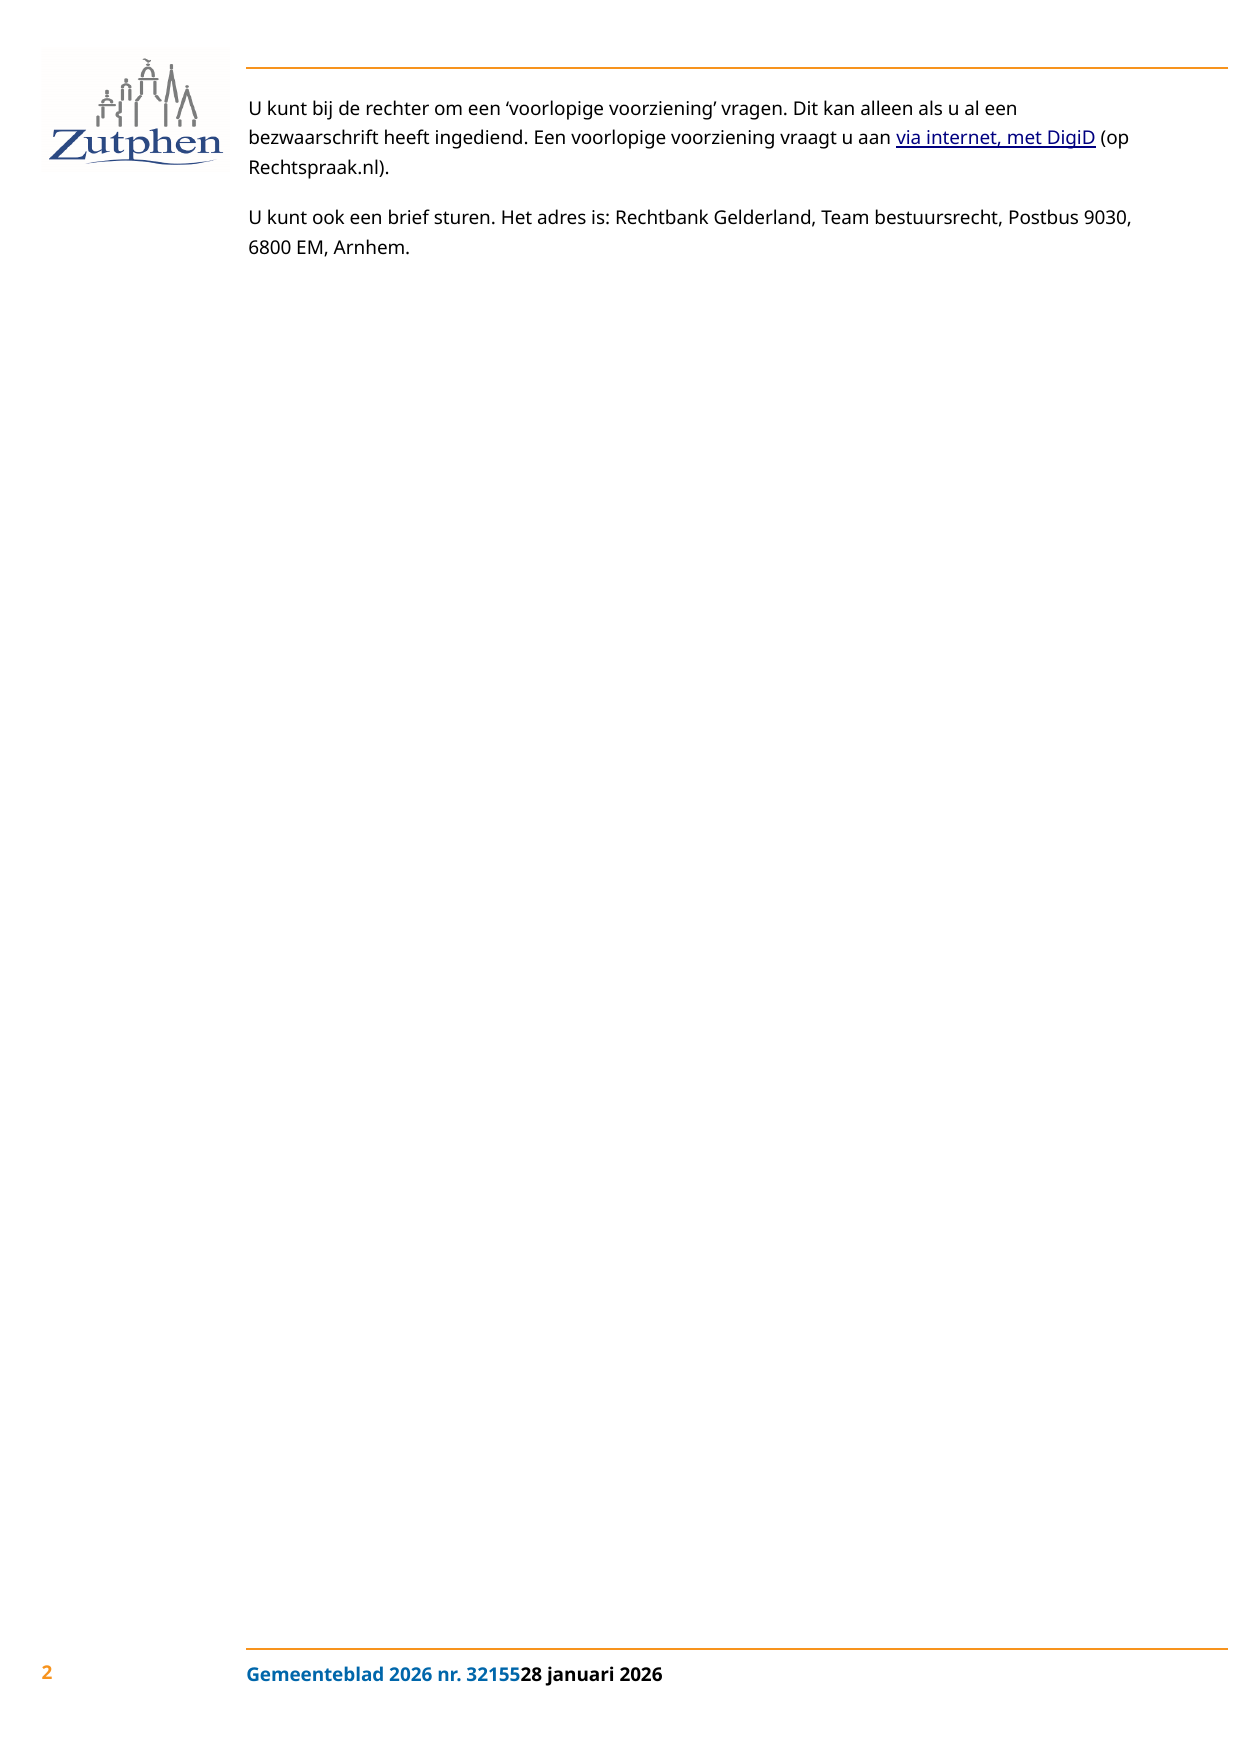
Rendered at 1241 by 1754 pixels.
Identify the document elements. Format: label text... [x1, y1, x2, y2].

text U kunt ook een brief sturen. Het adres is: Rechtbank Gelderland, Team bestuursrecht, Postbus 9030, 6800 EM, Arnhem. [248, 204, 1152, 260]
text U kunt bij de rechter om een ‘voorlopige voorziening’ vragen. Dit kan alleen als u al een bezwaarschrift heeft ingediend. Een voorlopige voorziening vraagt u aan via internet, met DigiD (op Rechtspraak.nl). [248, 95, 1152, 180]
picture [41, 47, 231, 172]
